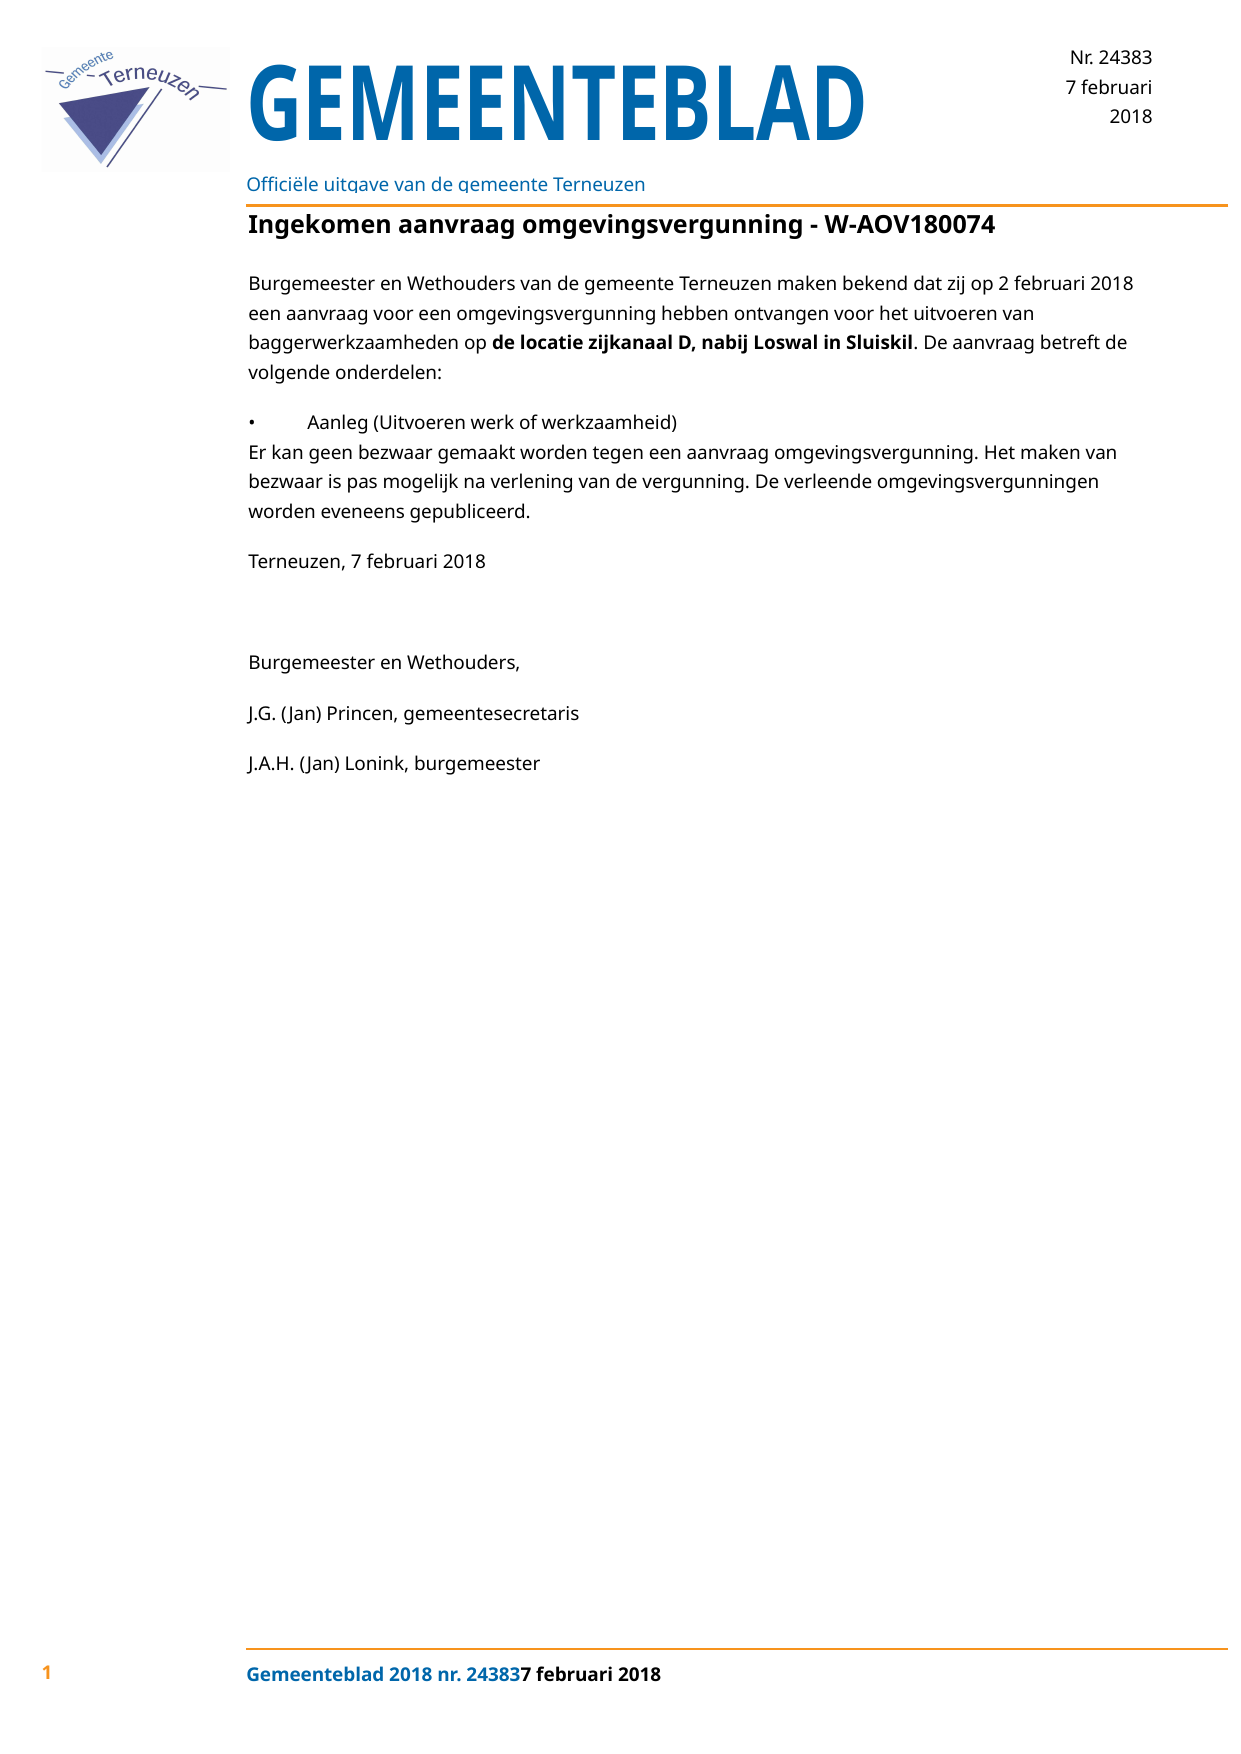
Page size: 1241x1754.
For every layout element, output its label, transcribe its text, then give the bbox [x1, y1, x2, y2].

list Aanleg (Uitvoeren werk of werkzaamheid) [248, 409, 1152, 435]
text Er kan geen bezwaar gemaakt worden tegen een aanvraag omgevingsvergunning. Het maken van bezwaar is pas mogelijk na verlening van de vergunning. De verleende omgevingsvergunningen worden eveneens gepubliceerd. [248, 439, 1152, 524]
text Ingekomen aanvraag omgevingsvergunning - W-AOV180074 [248, 207, 1152, 241]
text Burgemeester en Wethouders, [248, 649, 1152, 675]
text J.G. (Jan) Princen, gemeentesecretaris [248, 700, 1152, 726]
text J.A.H. (Jan) Lonink, burgemeester [248, 750, 1152, 776]
text Burgemeester en Wethouders van de gemeente Terneuzen maken bekend dat zij op 2 februari 2018 een aanvraag voor een omgevingsvergunning hebben ontvangen voor het uitvoeren van baggerwerkzaamheden op de locatie zijkanaal D, nabij Loswal in Sluiskil. De aanvraag betreft de volgende onderdelen: [248, 270, 1152, 385]
text Terneuzen, 7 februari 2018 [248, 549, 1152, 574]
picture [41, 47, 231, 172]
